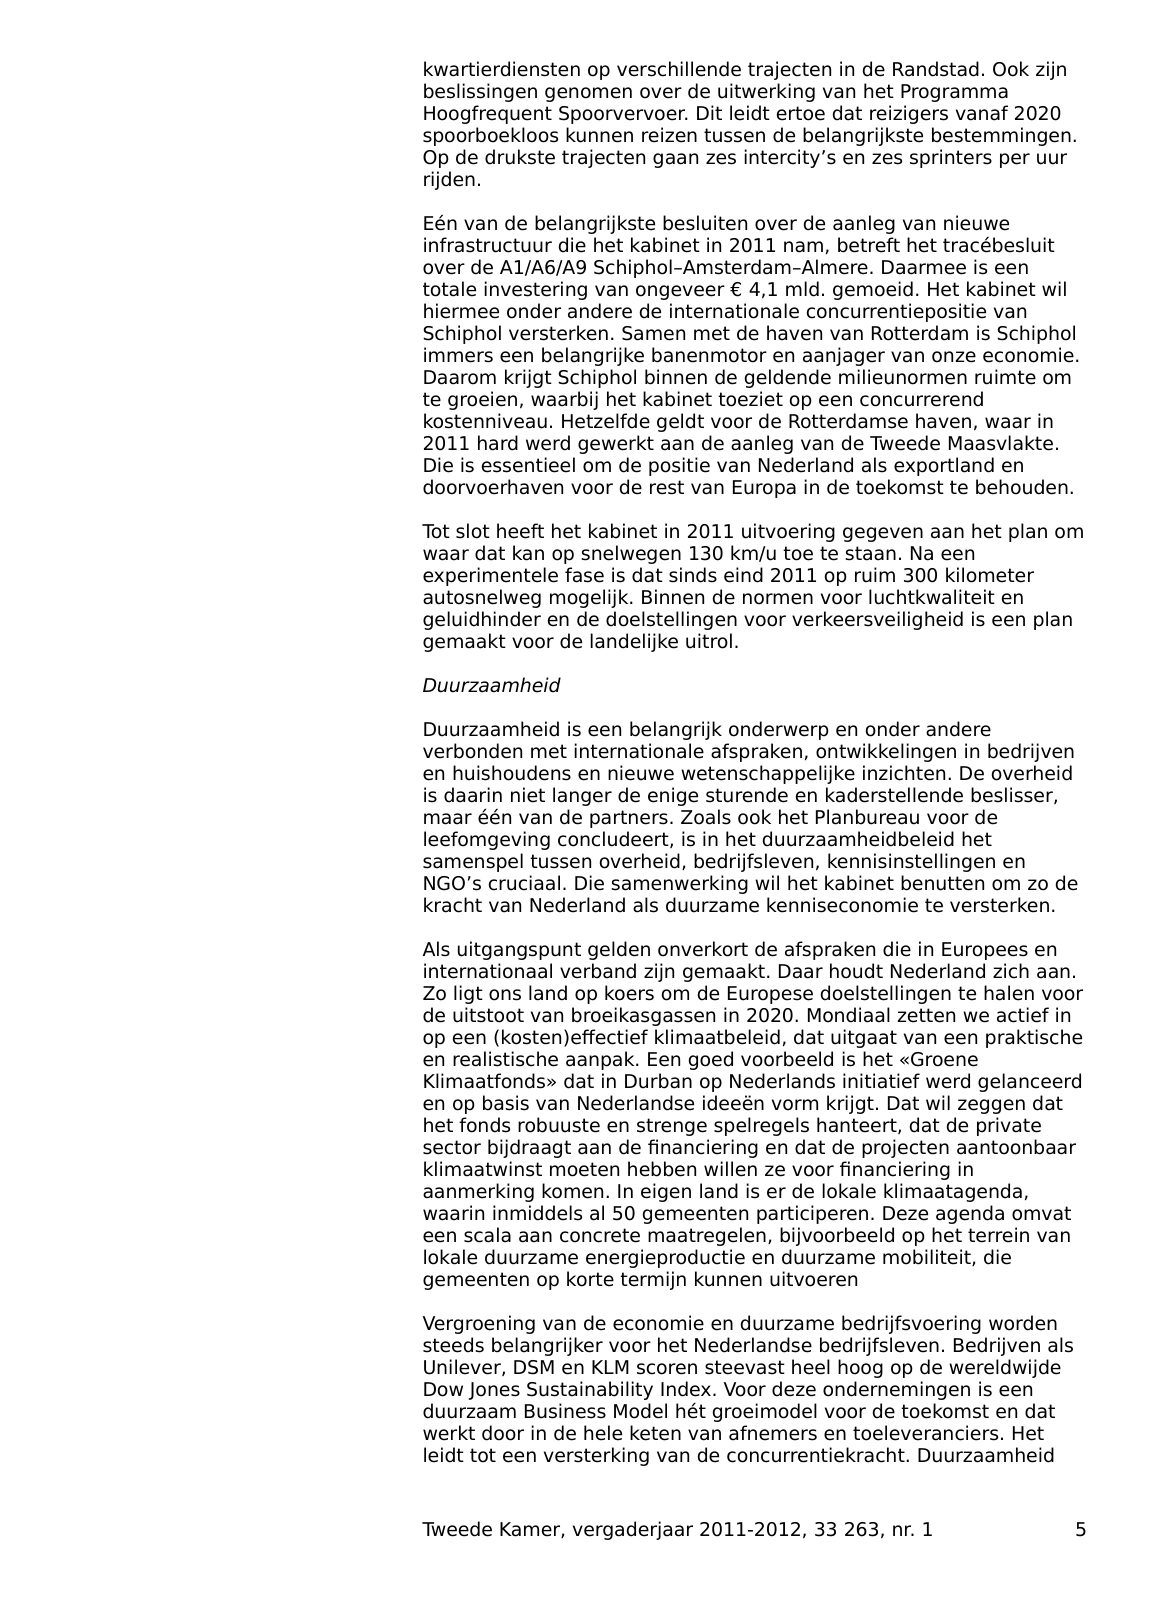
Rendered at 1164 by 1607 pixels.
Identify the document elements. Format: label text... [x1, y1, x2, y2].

text kwartierdiensten op verschillende trajecten in de Randstad. Ook zijn beslissingen genomen over de uitwerking van het Programma Hoogfrequent Spoorvervoer. Dit leidt ertoe dat reizigers vanaf 2020 spoorboekloos kunnen reizen tussen de belangrijkste bestemmingen. Op de drukste trajecten gaan zes intercity’s en zes sprinters per uur rijden. [422, 59, 1087, 191]
text Duurzaamheid is een belangrijk onderwerp en onder andere verbonden met internationale afspraken, ontwikkelingen in bedrijven en huishoudens en nieuwe wetenschappelijke inzichten. De overheid is daarin niet langer de enige sturende en kaderstellende beslisser, maar één van de partners. Zoals ook het Planbureau voor de leefomgeving concludeert, is in het duurzaamheidbeleid het samenspel tussen overheid, bedrijfsleven, kennisinstellingen en NGO’s cruciaal. Die samenwerking wil het kabinet benutten om zo de kracht van Nederland als duurzame kenniseconomie te versterken. [422, 719, 1087, 917]
text Als uitgangspunt gelden onverkort de afspraken die in Europees en internationaal verband zijn gemaakt. Daar houdt Nederland zich aan. Zo ligt ons land op koers om de Europese doelstellingen te halen voor de uitstoot van broeikasgassen in 2020. Mondiaal zetten we actief in op een (kosten)effectief klimaatbeleid, dat uitgaat van een praktische en realistische aanpak. Een goed voorbeeld is het «Groene Klimaatfonds» dat in Durban op Nederlands initiatief werd gelanceerd en op basis van Nederlandse ideeën vorm krijgt. Dat wil zeggen dat het fonds robuuste en strenge spelregels hanteert, dat de private sector bijdraagt aan de financiering en dat de projecten aantoonbaar klimaatwinst moeten hebben willen ze voor financiering in aanmerking komen. In eigen land is er de lokale klimaatagenda, waarin inmiddels al 50 gemeenten participeren. Deze agenda omvat een scala aan concrete maatregelen, bijvoorbeeld op het terrein van lokale duurzame energieproductie en duurzame mobiliteit, die gemeenten op korte termijn kunnen uitvoeren [422, 939, 1087, 1291]
text Eén van de belangrijkste besluiten over de aanleg van nieuwe infrastructuur die het kabinet in 2011 nam, betreft het tracébesluit over de A1/A6/A9 Schiphol–Amsterdam–Almere. Daarmee is een totale investering van ongeveer € 4,1 mld. gemoeid. Het kabinet wil hiermee onder andere de internationale concurrentiepositie van Schiphol versterken. Samen met de haven van Rotterdam is Schiphol immers een belangrijke banenmotor en aanjager van onze economie. Daarom krijgt Schiphol binnen de geldende milieunormen ruimte om te groeien, waarbij het kabinet toeziet op een concurrerend kostenniveau. Hetzelfde geldt voor de Rotterdamse haven, waar in 2011 hard werd gewerkt aan de aanleg van de Tweede Maasvlakte. Die is essentieel om de positie van Nederland als exportland en doorvoerhaven voor de rest van Europa in de toekomst te behouden. [422, 213, 1087, 499]
text Vergroening van de economie en duurzame bedrijfsvoering worden steeds belangrijker voor het Nederlandse bedrijfsleven. Bedrijven als Unilever, DSM en KLM scoren steevast heel hoog op de wereldwijde Dow Jones Sustainability Index. Voor deze ondernemingen is een duurzaam Business Model hét groeimodel voor de toekomst en dat werkt door in de hele keten van afnemers en toeleveranciers. Het leidt tot een versterking van de concurrentiekracht. Duurzaamheid [422, 1313, 1087, 1467]
text Tot slot heeft het kabinet in 2011 uitvoering gegeven aan het plan om waar dat kan op snelwegen 130 km/u toe te staan. Na een experimentele fase is dat sinds eind 2011 op ruim 300 kilometer autosnelweg mogelijk. Binnen de normen voor luchtkwaliteit en geluidhinder en de doelstellingen voor verkeersveiligheid is een plan gemaakt voor de landelijke uitrol. [422, 521, 1087, 653]
subtitle Duurzaamheid [422, 675, 1087, 697]
